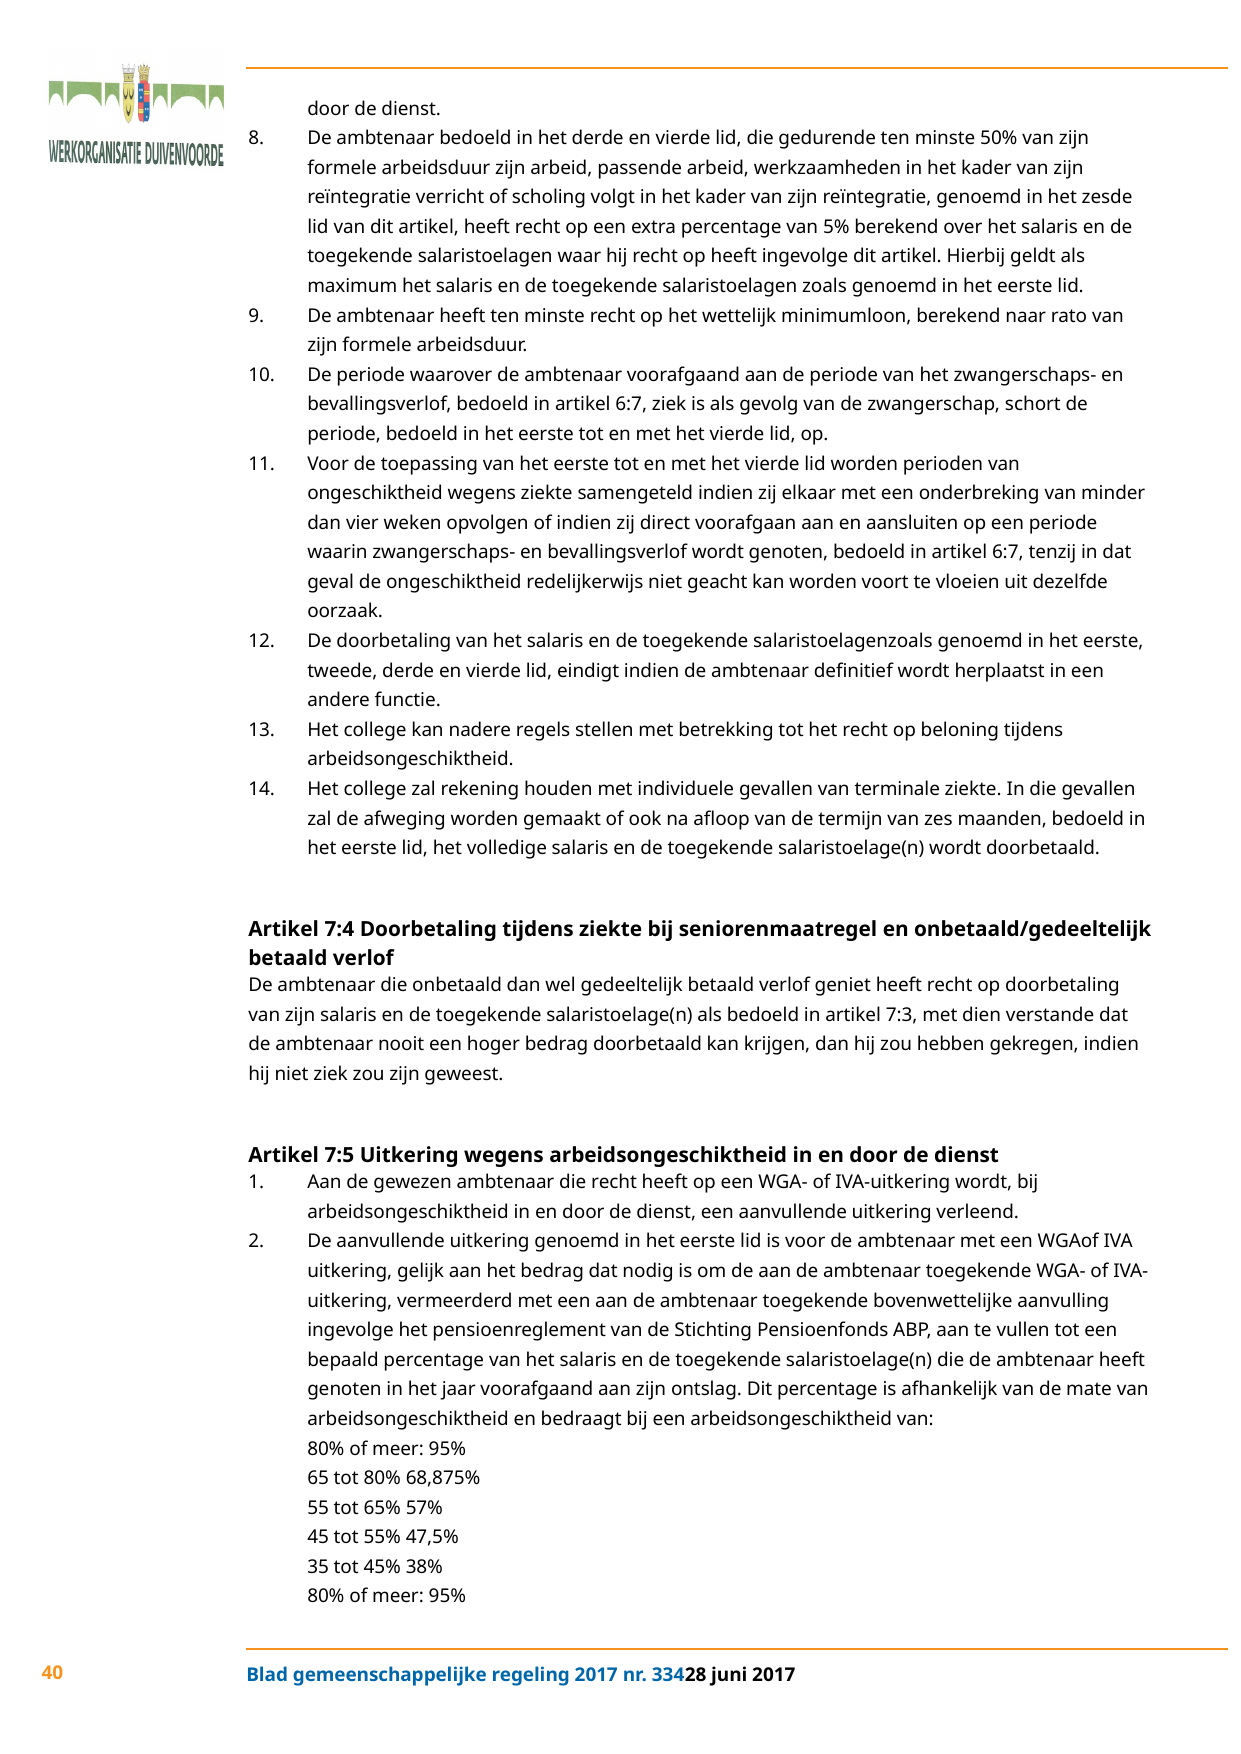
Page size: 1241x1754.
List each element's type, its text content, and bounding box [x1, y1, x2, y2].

list De aanvullende uitkering genoemd in het eerste lid is voor de ambtenaar met een WGAof IVA uitkering, gelijk aan het bedrag dat nodig is om de aan de ambtenaar toegekende WGA- of IVA-uitkering, vermeerderd met een aan de ambtenaar toegekende bovenwettelijke aanvulling ingevolge het pensioenreglement van de Stichting Pensioenfonds ABP, aan te vullen tot een bepaald percentage van het salaris en de toegekende salaristoelage(n) die de ambtenaar heeft genoten in het jaar voorafgaand aan zijn ontslag. Dit percentage is afhankelijk van de mate van arbeidsongeschiktheid en bedraagt bij een arbeidsongeschiktheid van: [248, 1228, 1152, 1431]
list door de dienst. [248, 95, 1152, 121]
list 65 tot 80% 68,875% [248, 1464, 1152, 1490]
list De doorbetaling van het salaris en de toegekende salaristoelagenzoals genoemd in het eerste, tweede, derde en vierde lid, eindigt indien de ambtenaar definitief wordt herplaatst in een andere functie. [248, 627, 1152, 712]
list Het college zal rekening houden met individuele gevallen van terminale ziekte. In die gevallen zal de afweging worden gemaakt of ook na afloop van de termijn van zes maanden, bedoeld in het eerste lid, het volledige salaris en de toegekende salaristoelage(n) wordt doorbetaald. [248, 775, 1152, 860]
text Artikel 7:4 Doorbetaling tijdens ziekte bij seniorenmaatregel en onbetaald/gedeeltelijk betaald verlof [248, 914, 1152, 971]
list 80% of meer: 95% [248, 1583, 1152, 1608]
list 45 tot 55% 47,5% [248, 1523, 1152, 1549]
list De ambtenaar bedoeld in het derde en vierde lid, die gedurende ten minste 50% van zijn formele arbeidsduur zijn arbeid, passende arbeid, werkzaamheden in het kader van zijn reïntegratie verricht of scholing volgt in het kader van zijn reïntegratie, genoemd in het zesde lid van dit artikel, heeft recht op een extra percentage van 5% berekend over het salaris en de toegekende salaristoelagen waar hij recht op heeft ingevolge dit artikel. Hierbij geldt als maximum het salaris en de toegekende salaristoelagen zoals genoemd in het eerste lid. [248, 124, 1152, 298]
list 80% of meer: 95% [248, 1435, 1152, 1460]
list Voor de toepassing van het eerste tot en met het vierde lid worden perioden van ongeschiktheid wegens ziekte samengeteld indien zij elkaar met een onderbreking van minder dan vier weken opvolgen of indien zij direct voorafgaan aan en aansluiten op een periode waarin zwangerschaps- en bevallingsverlof wordt genoten, bedoeld in artikel 6:7, tenzij in dat geval de ongeschiktheid redelijkerwijs niet geacht kan worden voort te vloeien uit dezelfde oorzaak. [248, 450, 1152, 623]
list Aan de gewezen ambtenaar die recht heeft op een WGA- of IVA-uitkering wordt, bij arbeidsongeschiktheid in en door de dienst, een aanvullende uitkering verleend. [248, 1168, 1152, 1224]
list 35 tot 45% 38% [248, 1553, 1152, 1579]
text De ambtenaar die onbetaald dan wel gedeeltelijk betaald verlof geniet heeft recht op doorbetaling van zijn salaris en de toegekende salaristoelage(n) als bedoeld in artikel 7:3, met dien verstande dat de ambtenaar nooit een hoger bedrag doorbetaald kan krijgen, dan hij zou hebben gekregen, indien hij niet ziek zou zijn geweest. [248, 971, 1152, 1086]
list Het college kan nadere regels stellen met betrekking tot het recht op beloning tijdens arbeidsongeschiktheid. [248, 716, 1152, 771]
list 55 tot 65% 57% [248, 1494, 1152, 1519]
list De ambtenaar heeft ten minste recht op het wettelijk minimumloon, berekend naar rato van zijn formele arbeidsduur. [248, 302, 1152, 357]
text Artikel 7:5 Uitkering wegens arbeidsongeschiktheid in en door de dienst [248, 1140, 1152, 1168]
picture [41, 47, 231, 172]
list De periode waarover de ambtenaar voorafgaand aan de periode van het zwangerschaps- en bevallingsverlof, bedoeld in artikel 6:7, ziek is als gevolg van de zwangerschap, schort de periode, bedoeld in het eerste tot en met het vierde lid, op. [248, 361, 1152, 446]
